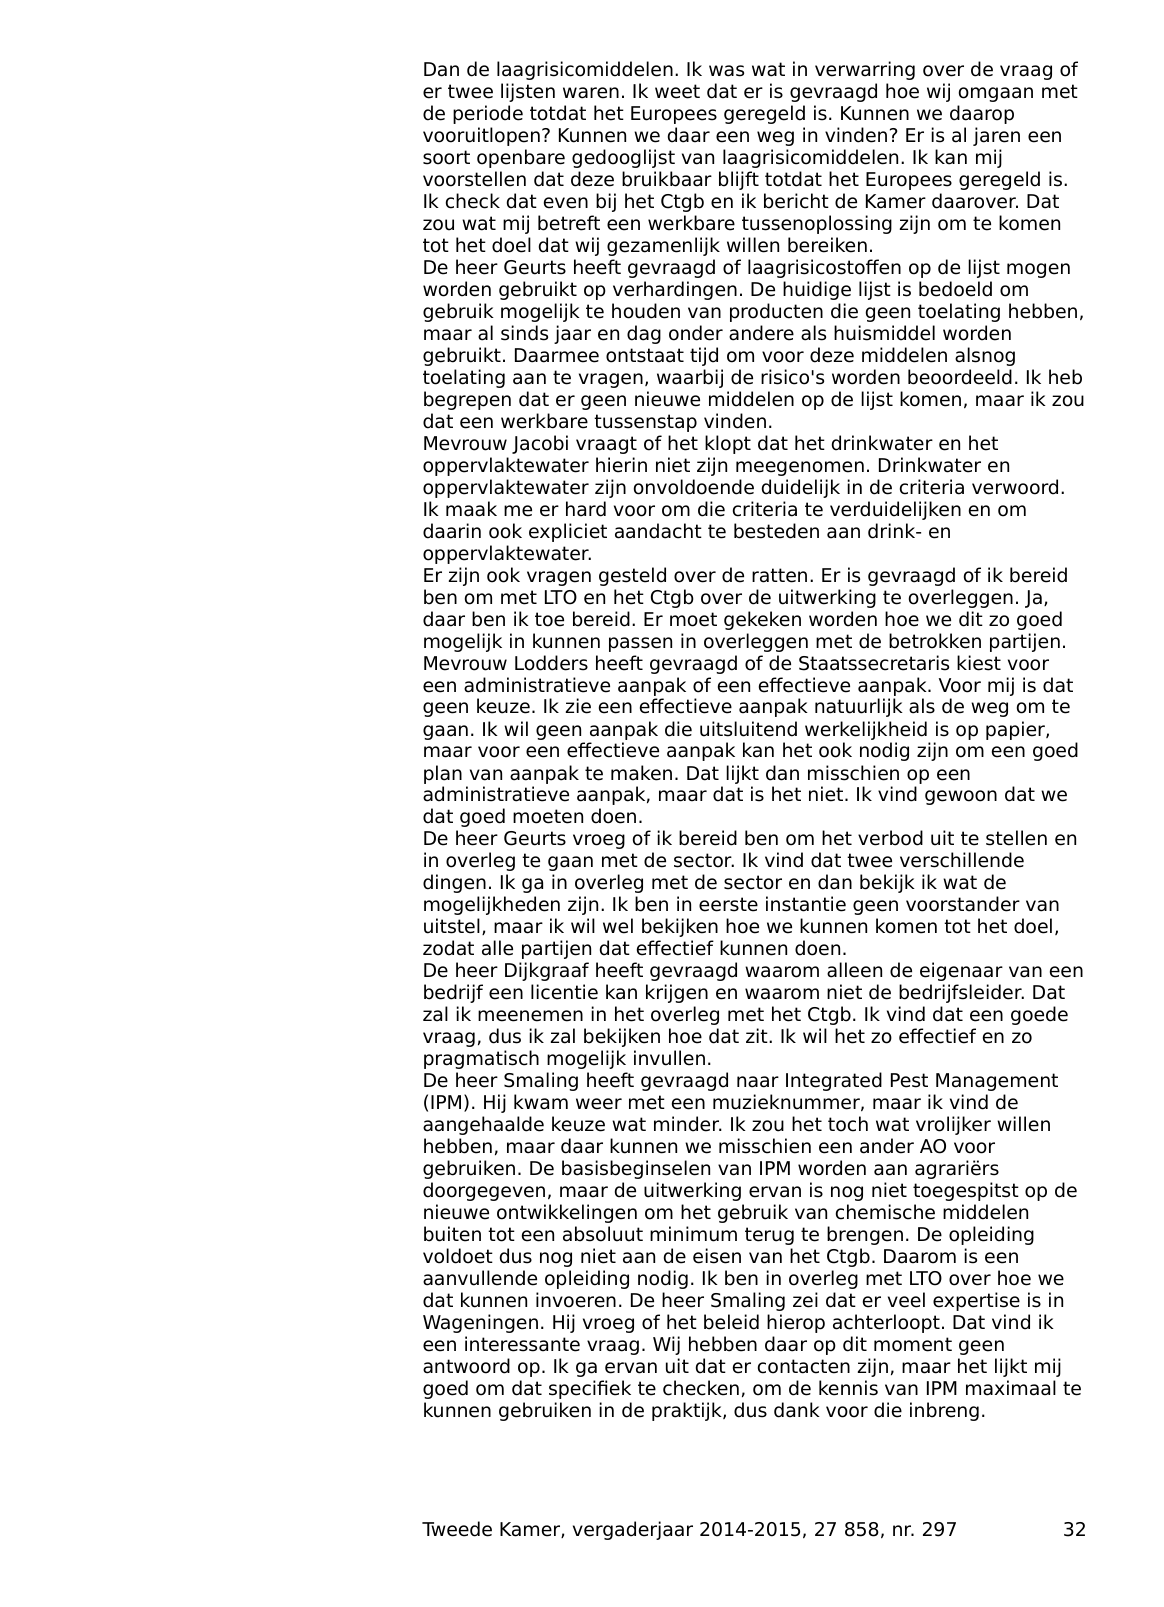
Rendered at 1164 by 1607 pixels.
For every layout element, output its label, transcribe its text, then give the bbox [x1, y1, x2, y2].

text De heer Smaling heeft gevraagd naar Integrated Pest Management (IPM). Hij kwam weer met een muzieknummer, maar ik vind de aangehaalde keuze wat minder. Ik zou het toch wat vrolijker willen hebben, maar daar kunnen we misschien een ander AO voor gebruiken. De basisbeginselen van IPM worden aan agrariërs doorgegeven, maar de uitwerking ervan is nog niet toegespitst op de nieuwe ontwikkelingen om het gebruik van chemische middelen buiten tot een absoluut minimum terug te brengen. De opleiding voldoet dus nog niet aan de eisen van het Ctgb. Daarom is een aanvullende opleiding nodig. Ik ben in overleg met LTO over hoe we dat kunnen invoeren. De heer Smaling zei dat er veel expertise is in Wageningen. Hij vroeg of het beleid hierop achterloopt. Dat vind ik een interessante vraag. Wij hebben daar op dit moment geen antwoord op. Ik ga ervan uit dat er contacten zijn, maar het lijkt mij goed om dat specifiek te checken, om de kennis van IPM maximaal te kunnen gebruiken in de praktijk, dus dank voor die inbreng. [422, 1070, 1087, 1422]
text De heer Dijkgraaf heeft gevraagd waarom alleen de eigenaar van een bedrijf een licentie kan krijgen en waarom niet de bedrijfsleider. Dat zal ik meenemen in het overleg met het Ctgb. Ik vind dat een goede vraag, dus ik zal bekijken hoe dat zit. Ik wil het zo effectief en zo pragmatisch mogelijk invullen. [422, 960, 1087, 1070]
text De heer Geurts vroeg of ik bereid ben om het verbod uit te stellen en in overleg te gaan met de sector. Ik vind dat twee verschillende dingen. Ik ga in overleg met de sector en dan bekijk ik wat de mogelijkheden zijn. Ik ben in eerste instantie geen voorstander van uitstel, maar ik wil wel bekijken hoe we kunnen komen tot het doel, zodat alle partijen dat effectief kunnen doen. [422, 828, 1087, 960]
text Mevrouw Jacobi vraagt of het klopt dat het drinkwater en het oppervlaktewater hierin niet zijn meegenomen. Drinkwater en oppervlaktewater zijn onvoldoende duidelijk in de criteria verwoord. Ik maak me er hard voor om die criteria te verduidelijken en om daarin ook expliciet aandacht te besteden aan drink- en oppervlaktewater. [422, 433, 1087, 564]
text De heer Geurts heeft gevraagd of laagrisicostoffen op de lijst mogen worden gebruikt op verhardingen. De huidige lijst is bedoeld om gebruik mogelijk te houden van producten die geen toelating hebben, maar al sinds jaar en dag onder andere als huismiddel worden gebruikt. Daarmee ontstaat tijd om voor deze middelen alsnog toelating aan te vragen, waarbij de risico's worden beoordeeld. Ik heb begrepen dat er geen nieuwe middelen op de lijst komen, maar ik zou dat een werkbare tussenstap vinden. [422, 257, 1087, 433]
text Dan de laagrisicomiddelen. Ik was wat in verwarring over de vraag of er twee lijsten waren. Ik weet dat er is gevraagd hoe wij omgaan met de periode totdat het Europees geregeld is. Kunnen we daarop vooruitlopen? Kunnen we daar een weg in vinden? Er is al jaren een soort openbare gedooglijst van laagrisicomiddelen. Ik kan mij voorstellen dat deze bruikbaar blijft totdat het Europees geregeld is. Ik check dat even bij het Ctgb en ik bericht de Kamer daarover. Dat zou wat mij betreft een werkbare tussenoplossing zijn om te komen tot het doel dat wij gezamenlijk willen bereiken. [422, 59, 1087, 257]
text Er zijn ook vragen gesteld over de ratten. Er is gevraagd of ik bereid ben om met LTO en het Ctgb over de uitwerking te overleggen. Ja, daar ben ik toe bereid. Er moet gekeken worden hoe we dit zo goed mogelijk in kunnen passen in overleggen met de betrokken partijen. Mevrouw Lodders heeft gevraagd of de Staatssecretaris kiest voor een administratieve aanpak of een effectieve aanpak. Voor mij is dat geen keuze. Ik zie een effectieve aanpak natuurlijk als de weg om te gaan. Ik wil geen aanpak die uitsluitend werkelijkheid is op papier, maar voor een effectieve aanpak kan het ook nodig zijn om een goed plan van aanpak te maken. Dat lijkt dan misschien op een administratieve aanpak, maar dat is het niet. Ik vind gewoon dat we dat goed moeten doen. [422, 564, 1087, 828]
